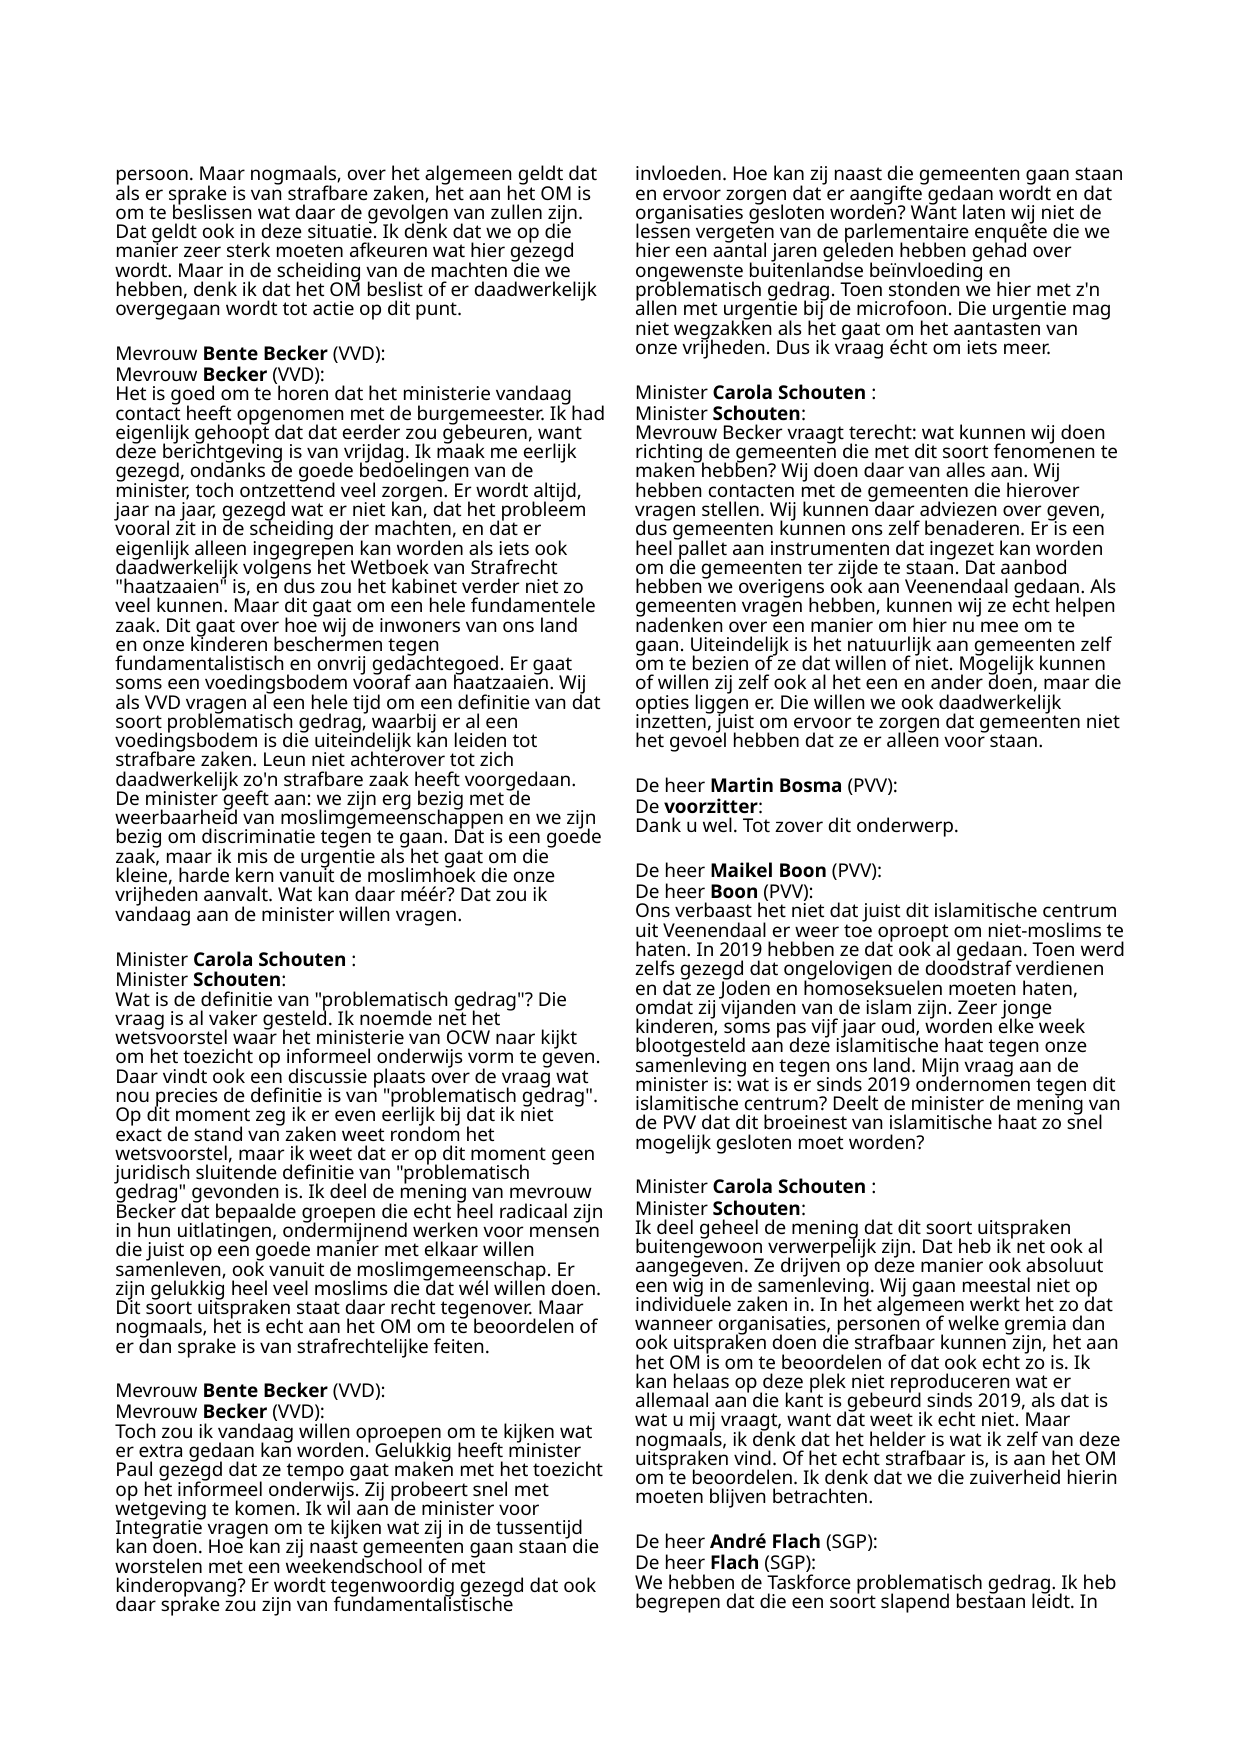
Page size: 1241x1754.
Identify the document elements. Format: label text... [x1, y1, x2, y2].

text Minister Carola Schouten : [635, 379, 1125, 404]
text Minister Carola Schouten : [635, 1174, 1125, 1199]
text De voorzitter: [635, 798, 1125, 817]
text Wat is de definitie van "problematisch gedrag"? Die vraag is al vaker gesteld. Ik noemde net het wetsvoorstel waar het ministerie van OCW naar kijkt om het toezicht op informeel onderwijs vorm te geven. Daar vindt ook een discussie plaats over de vraag wat nou precies de definitie is van "problematisch gedrag". Op dit moment zeg ik er even eerlijk bij dat ik niet exact de stand van zaken weet rondom het wetsvoorstel, maar ik weet dat er op dit moment geen juridisch sluitende definitie van "problematisch gedrag" gevonden is. Ik deel de mening van mevrouw Becker dat bepaalde groepen die echt heel radicaal zijn in hun uitlatingen, ondermijnend werken voor mensen die juist op een goede manier met elkaar willen samenleven, ook vanuit de moslimgemeenschap. Er zijn gelukkig heel veel moslims die dat wél willen doen. Dit soort uitspraken staat daar recht tegenover. Maar nogmaals, het is echt aan het OM om te beoordelen of er dan sprake is van strafrechtelijke feiten. [115, 991, 605, 1357]
text De heer Martin Bosma (PVV): [635, 772, 1125, 798]
text Dank u wel. Tot zover dit onderwerp. [635, 817, 1125, 837]
text Minister Schouten: [635, 404, 1125, 424]
text Minister Carola Schouten : [115, 946, 605, 971]
text De heer André Flach (SGP): [635, 1529, 1125, 1554]
text Mevrouw Becker (VVD): [115, 366, 605, 385]
text Ons verbaast het niet dat juist dit islamitische centrum uit Veenendaal er weer toe oproept om niet-moslims te haten. In 2019 hebben ze dat ook al gedaan. Toen werd zelfs gezegd dat ongelovigen de doodstraf verdienen en dat ze Joden en homoseksuelen moeten haten, omdat zij vijanden van de islam zijn. Zeer jonge kinderen, soms pas vijf jaar oud, worden elke week blootgesteld aan deze islamitische haat tegen onze samenleving en tegen ons land. Mijn vraag aan de minister is: wat is er sinds 2019 ondernomen tegen dit islamitische centrum? Deelt de minister de mening van de PVV dat dit broeinest van islamitische haat zo snel mogelijk gesloten moet worden? [635, 902, 1125, 1153]
text Minister Schouten: [635, 1199, 1125, 1219]
text Ik deel geheel de mening dat dit soort uitspraken buitengewoon verwerpelijk zijn. Dat heb ik net ook al aangegeven. Ze drijven op deze manier ook absoluut een wig in de samenleving. Wij gaan meestal niet op individuele zaken in. In het algemeen werkt het zo dat wanneer organisaties, personen of welke gremia dan ook uitspraken doen die strafbaar kunnen zijn, het aan het OM is om te beoordelen of dat ook echt zo is. Ik kan helaas op deze plek niet reproduceren wat er allemaal aan die kant is gebeurd sinds 2019, als dat is wat u mij vraagt, want dat weet ik echt niet. Maar nogmaals, ik denk dat het helder is wat ik zelf van deze uitspraken vind. Of het echt strafbaar is, is aan het OM om te beoordelen. Ik denk dat we die zuiverheid hierin moeten blijven betrachten. [635, 1219, 1125, 1508]
text Toch zou ik vandaag willen oproepen om te kijken wat er extra gedaan kan worden. Gelukkig heeft minister Paul gezegd dat ze tempo gaat maken met het toezicht op het informeel onderwijs. Zij probeert snel met wetgeving te komen. Ik wil aan de minister voor Integratie vragen om te kijken wat zij in de tussentijd kan doen. Hoe kan zij naast gemeenten gaan staan die worstelen met een weekendschool of met kinderopvang? Er wordt tegenwoordig gezegd dat ook daar sprake zou zijn van fundamentalistische [115, 1423, 605, 1615]
text De heer Flach (SGP): [635, 1554, 1125, 1574]
text invloeden. Hoe kan zij naast die gemeenten gaan staan en ervoor zorgen dat er aangifte gedaan wordt en dat organisaties gesloten worden? Want laten wij niet de lessen vergeten van de parlementaire enquête die we hier een aantal jaren geleden hebben gehad over ongewenste buitenlandse beïnvloeding en problematisch gedrag. Toen stonden we hier met z'n allen met urgentie bij de microfoon. Die urgentie mag niet wegzakken als het gaat om het aantasten van onze vrijheden. Dus ik vraag écht om iets meer. [635, 165, 1125, 358]
text Minister Schouten: [115, 971, 605, 991]
text Het is goed om te horen dat het ministerie vandaag contact heeft opgenomen met de burgemeester. Ik had eigenlijk gehoopt dat dat eerder zou gebeuren, want deze berichtgeving is van vrijdag. Ik maak me eerlijk gezegd, ondanks de goede bedoelingen van de minister, toch ontzettend veel zorgen. Er wordt altijd, jaar na jaar, gezegd wat er niet kan, dat het probleem vooral zit in de scheiding der machten, en dat er eigenlijk alleen ingegrepen kan worden als iets ook daadwerkelijk volgens het Wetboek van Strafrecht "haatzaaien" is, en dus zou het kabinet verder niet zo veel kunnen. Maar dit gaat om een hele fundamentele zaak. Dit gaat over hoe wij de inwoners van ons land en onze kinderen beschermen tegen fundamentalistisch en onvrij gedachtegoed. Er gaat soms een voedingsbodem vooraf aan haatzaaien. Wij als VVD vragen al een hele tijd om een definitie van dat soort problematisch gedrag, waarbij er al een voedingsbodem is die uiteindelijk kan leiden tot strafbare zaken. Leun niet achterover tot zich daadwerkelijk zo'n strafbare zaak heeft voorgedaan. De minister geeft aan: we zijn erg bezig met de weerbaarheid van moslimgemeenschappen en we zijn bezig om discriminatie tegen te gaan. Dat is een goede zaak, maar ik mis de urgentie als het gaat om die kleine, harde kern vanuit de moslimhoek die onze vrijheden aanvalt. Wat kan daar méér? Dat zou ik vandaag aan de minister willen vragen. [115, 385, 605, 925]
text De heer Boon (PVV): [635, 883, 1125, 902]
text Mevrouw Becker vraagt terecht: wat kunnen wij doen richting de gemeenten die met dit soort fenomenen te maken hebben? Wij doen daar van alles aan. Wij hebben contacten met de gemeenten die hierover vragen stellen. Wij kunnen daar adviezen over geven, dus gemeenten kunnen ons zelf benaderen. Er is een heel pallet aan instrumenten dat ingezet kan worden om die gemeenten ter zijde te staan. Dat aanbod hebben we overigens ook aan Veenendaal gedaan. Als gemeenten vragen hebben, kunnen wij ze echt helpen nadenken over een manier om hier nu mee om te gaan. Uiteindelijk is het natuurlijk aan gemeenten zelf om te bezien of ze dat willen of niet. Mogelijk kunnen of willen zij zelf ook al het een en ander doen, maar die opties liggen er. Die willen we ook daadwerkelijk inzetten, juist om ervoor te zorgen dat gemeenten niet het gevoel hebben dat ze er alleen voor staan. [635, 424, 1125, 751]
text Mevrouw Becker (VVD): [115, 1403, 605, 1423]
text De heer Maikel Boon (PVV): [635, 857, 1125, 883]
text We hebben de Taskforce problematisch gedrag. Ik heb begrepen dat die een soort slapend bestaan leidt. In [635, 1574, 1125, 1612]
text Mevrouw Bente Becker (VVD): [115, 340, 605, 366]
text persoon. Maar nogmaals, over het algemeen geldt dat als er sprake is van strafbare zaken, het aan het OM is om te beslissen wat daar de gevolgen van zullen zijn. Dat geldt ook in deze situatie. Ik denk dat we op die manier zeer sterk moeten afkeuren wat hier gezegd wordt. Maar in de scheiding van de machten die we hebben, denk ik dat het OM beslist of er daadwerkelijk overgegaan wordt tot actie op dit punt. [115, 165, 605, 319]
text Mevrouw Bente Becker (VVD): [115, 1378, 605, 1403]
